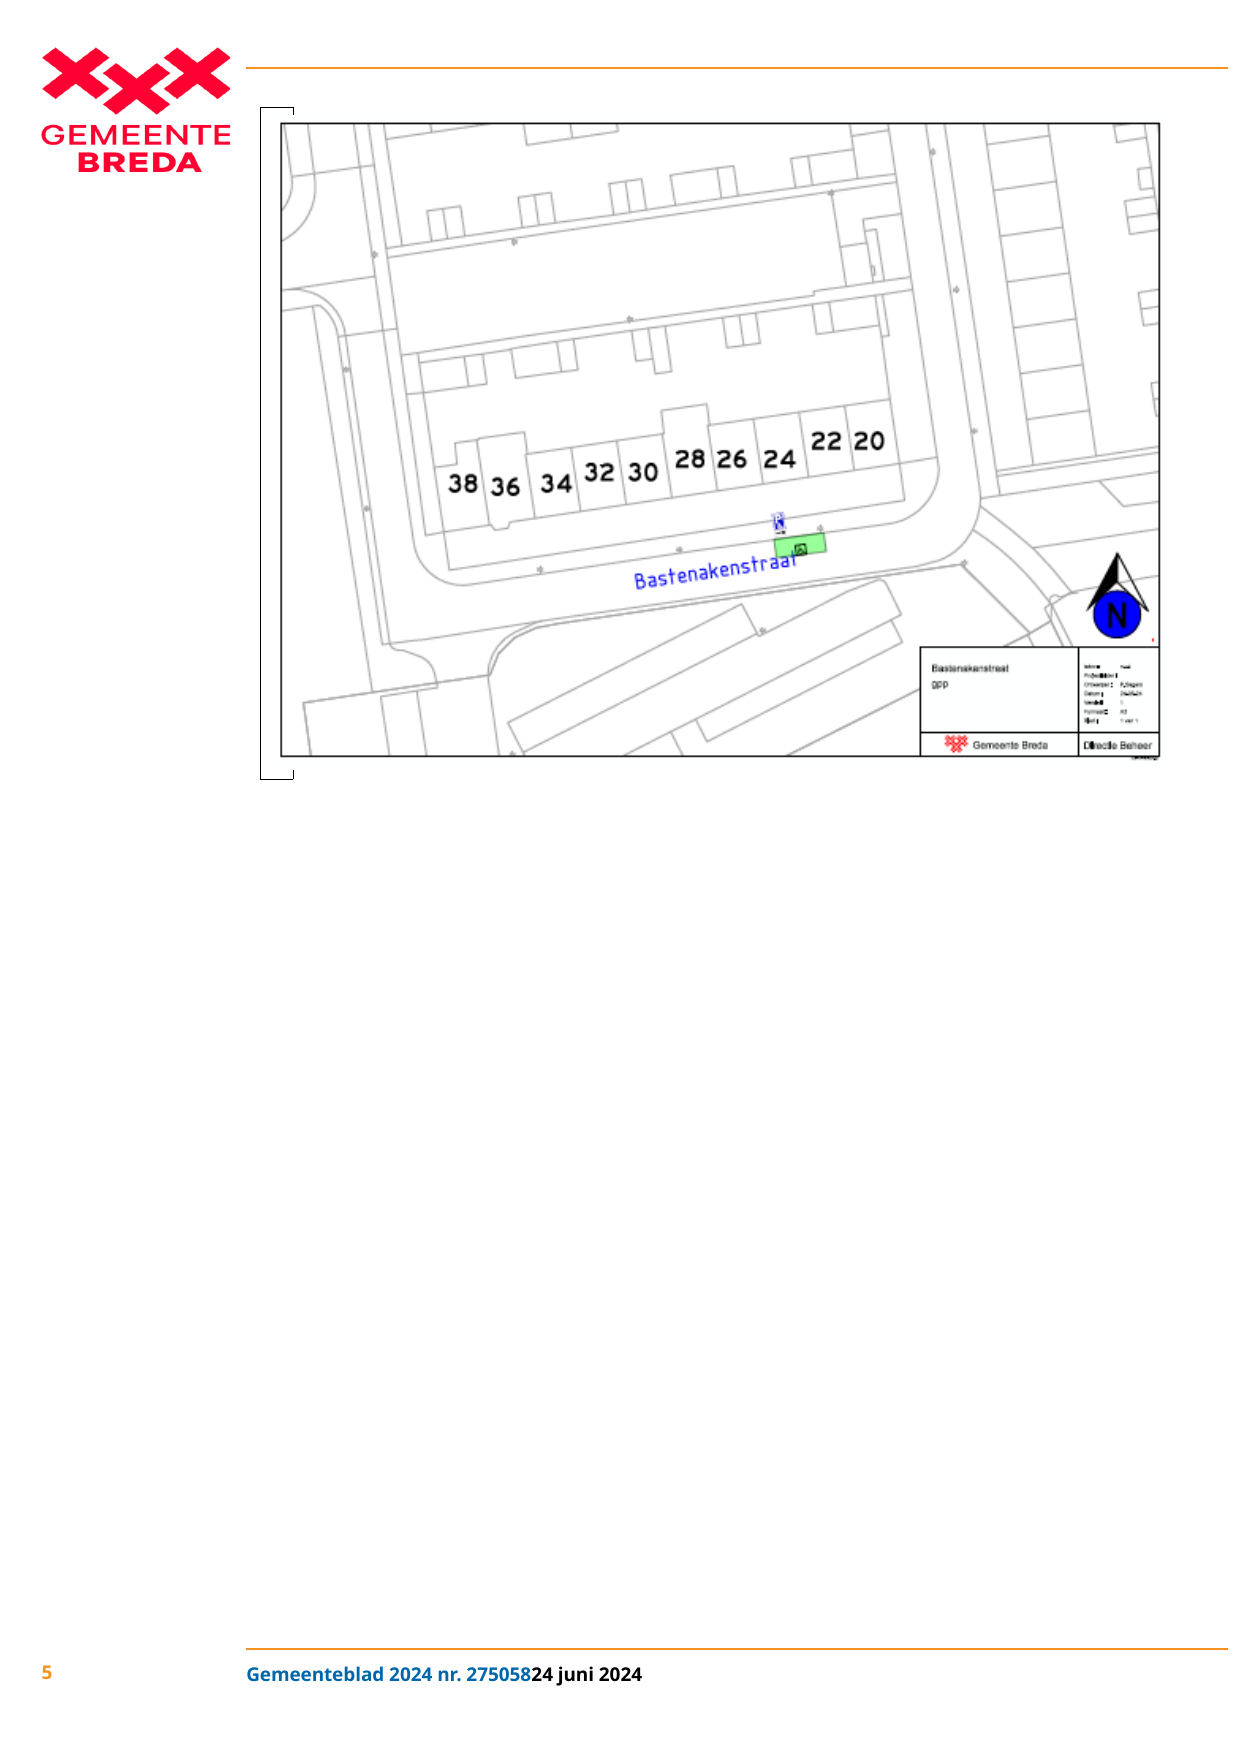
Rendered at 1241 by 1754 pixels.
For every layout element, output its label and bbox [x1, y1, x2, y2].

picture [268, 115, 1173, 770]
picture [41, 47, 231, 172]
